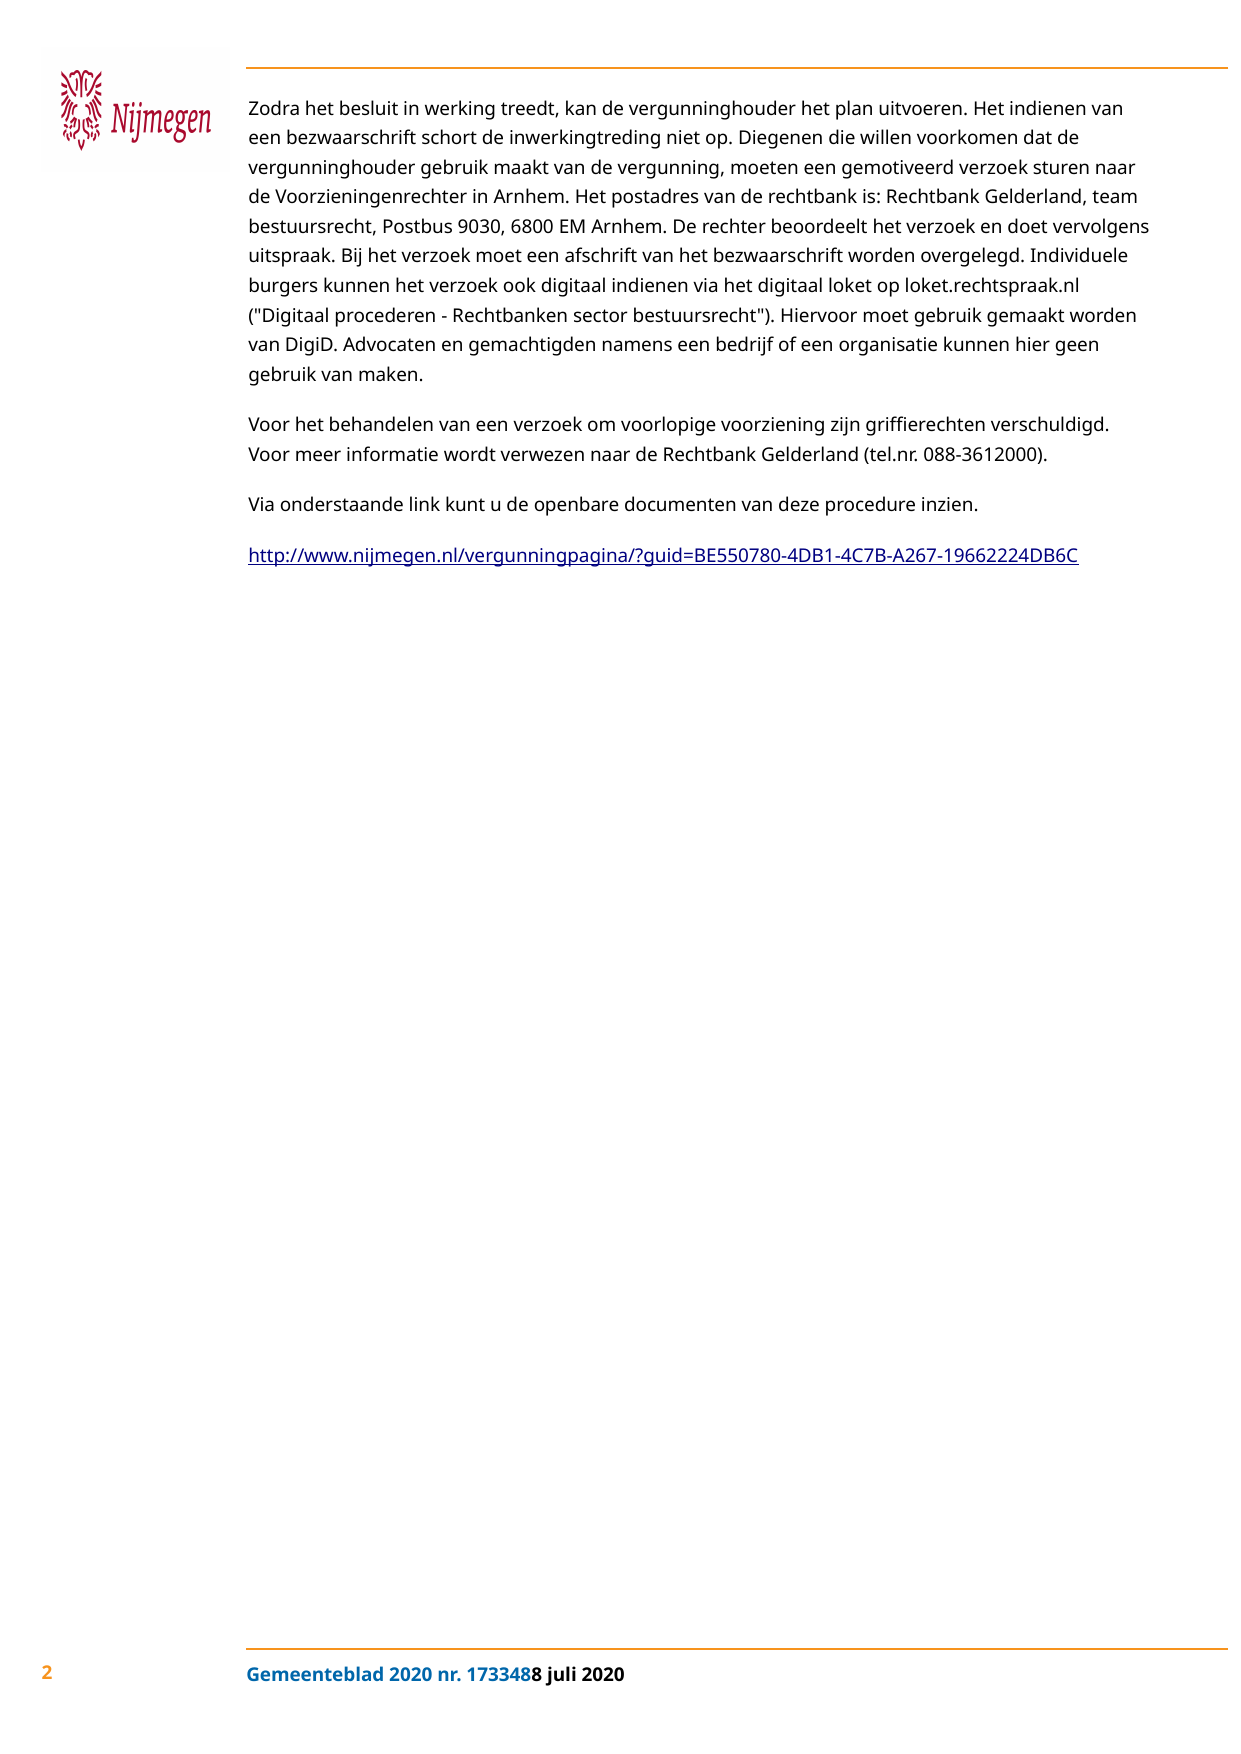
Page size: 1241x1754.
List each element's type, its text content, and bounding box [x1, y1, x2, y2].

text Via onderstaande link kunt u de openbare documenten van deze procedure inzien. [248, 491, 1152, 517]
text Zodra het besluit in werking treedt, kan de vergunninghouder het plan uitvoeren. Het indienen van een bezwaarschrift schort de inwerkingtreding niet op. Diegenen die willen voorkomen dat de vergunninghouder gebruik maakt van de vergunning, moeten een gemotiveerd verzoek sturen naar de Voorzieningenrechter in Arnhem. Het postadres van de rechtbank is: Rechtbank Gelderland, team bestuursrecht, Postbus 9030, 6800 EM Arnhem. De rechter beoordeelt het verzoek en doet vervolgens uitspraak. Bij het verzoek moet een afschrift van het bezwaarschrift worden overgelegd. Individuele burgers kunnen het verzoek ook digitaal indienen via het digitaal loket op loket.rechtspraak.nl ("Digitaal procederen - Rechtbanken sector bestuursrecht"). Hiervoor moet gebruik gemaakt worden van DigiD. Advocaten en gemachtigden namens een bedrijf of een organisatie kunnen hier geen gebruik van maken. [248, 95, 1152, 387]
text http://www.nijmegen.nl/vergunningpagina/?guid=BE550780-4DB1-4C7B-A267-19662224DB6C [248, 542, 1152, 568]
text Voor het behandelen van een verzoek om voorlopige voorziening zijn griffierechten verschuldigd. Voor meer informatie wordt verwezen naar de Rechtbank Gelderland (tel.nr. 088-3612000). [248, 411, 1152, 467]
picture [41, 47, 231, 172]
